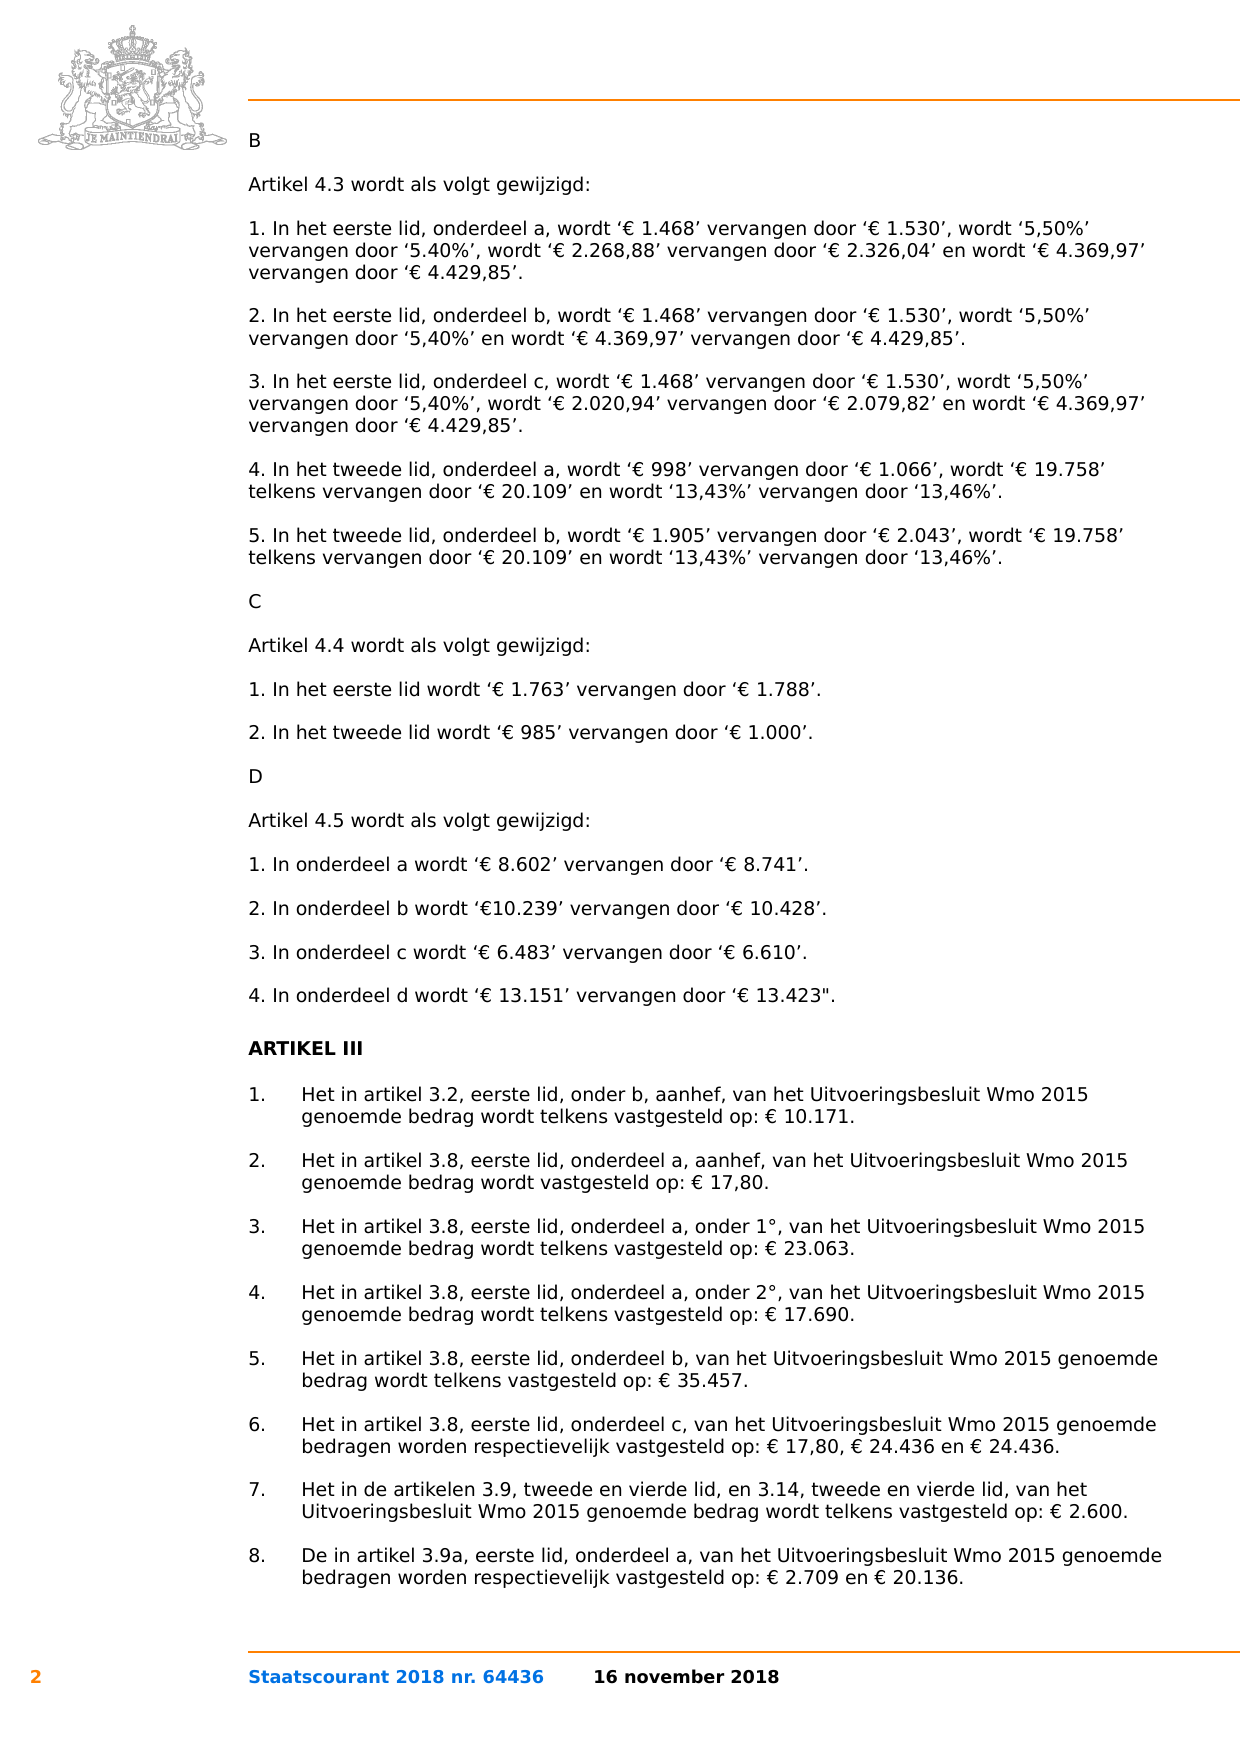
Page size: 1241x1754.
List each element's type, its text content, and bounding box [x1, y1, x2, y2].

text 4. In het tweede lid, onderdeel a, wordt ‘€ 998’ vervangen door ‘€ 1.066’, wordt ‘€ 19.758’ telkens vervangen door ‘€ 20.109’ en wordt ‘13,43%’ vervangen door ‘13,46%’. [248, 459, 1163, 503]
text B [248, 130, 1163, 152]
text Artikel 4.4 wordt als volgt gewijzigd: [248, 634, 1163, 657]
subtitle ARTIKEL III [248, 1037, 1163, 1059]
picture [38, 25, 227, 150]
text Artikel 4.3 wordt als volgt gewijzigd: [248, 174, 1163, 196]
text D [248, 766, 1163, 788]
text 4. Het in artikel 3.8, eerste lid, onderdeel a, onder 2°, van het Uitvoeringsbesluit Wmo 2015 genoemde bedrag wordt telkens vastgesteld op: € 17.690. [248, 1282, 1163, 1326]
text 5. In het tweede lid, onderdeel b, wordt ‘€ 1.905’ vervangen door ‘€ 2.043’, wordt ‘€ 19.758’ telkens vervangen door ‘€ 20.109’ en wordt ‘13,43%’ vervangen door ‘13,46%’. [248, 525, 1163, 569]
text 1. In het eerste lid wordt ‘€ 1.763’ vervangen door ‘€ 1.788’. [248, 678, 1163, 700]
text 1. In onderdeel a wordt ‘€ 8.602’ vervangen door ‘€ 8.741’. [248, 854, 1163, 876]
text 1. In het eerste lid, onderdeel a, wordt ‘€ 1.468’ vervangen door ‘€ 1.530’, wordt ‘5,50%’ vervangen door ‘5.40%’, wordt ‘€ 2.268,88’ vervangen door ‘€ 2.326,04’ en wordt ‘€ 4.369,97’ vervangen door ‘€ 4.429,85’. [248, 218, 1163, 283]
text 8. De in artikel 3.9a, eerste lid, onderdeel a, van het Uitvoeringsbesluit Wmo 2015 genoemde bedragen worden respectievelijk vastgesteld op: € 2.709 en € 20.136. [248, 1545, 1163, 1589]
text 3. In het eerste lid, onderdeel c, wordt ‘€ 1.468’ vervangen door ‘€ 1.530’, wordt ‘5,50%’ vervangen door ‘5,40%’, wordt ‘€ 2.020,94’ vervangen door ‘€ 2.079,82’ en wordt ‘€ 4.369,97’ vervangen door ‘€ 4.429,85’. [248, 371, 1163, 437]
text 2. In het tweede lid wordt ‘€ 985’ vervangen door ‘€ 1.000’. [248, 722, 1163, 744]
text 2. In het eerste lid, onderdeel b, wordt ‘€ 1.468’ vervangen door ‘€ 1.530’, wordt ‘5,50%’ vervangen door ‘5,40%’ en wordt ‘€ 4.369,97’ vervangen door ‘€ 4.429,85’. [248, 305, 1163, 349]
text Artikel 4.5 wordt als volgt gewijzigd: [248, 810, 1163, 832]
text 6. Het in artikel 3.8, eerste lid, onderdeel c, van het Uitvoeringsbesluit Wmo 2015 genoemde bedragen worden respectievelijk vastgesteld op: € 17,80, € 24.436 en € 24.436. [248, 1413, 1163, 1457]
text 2. Het in artikel 3.8, eerste lid, onderdeel a, aanhef, van het Uitvoeringsbesluit Wmo 2015 genoemde bedrag wordt vastgesteld op: € 17,80. [248, 1150, 1163, 1194]
text 4. In onderdeel d wordt ‘€ 13.151’ vervangen door ‘€ 13.423". [248, 985, 1163, 1007]
text 1. Het in artikel 3.2, eerste lid, onder b, aanhef, van het Uitvoeringsbesluit Wmo 2015 genoemde bedrag wordt telkens vastgesteld op: € 10.171. [248, 1084, 1163, 1128]
text 5. Het in artikel 3.8, eerste lid, onderdeel b, van het Uitvoeringsbesluit Wmo 2015 genoemde bedrag wordt telkens vastgesteld op: € 35.457. [248, 1348, 1163, 1392]
text C [248, 591, 1163, 613]
text 7. Het in de artikelen 3.9, tweede en vierde lid, en 3.14, tweede en vierde lid, van het Uitvoeringsbesluit Wmo 2015 genoemde bedrag wordt telkens vastgesteld op: € 2.600. [248, 1479, 1163, 1523]
text 3. Het in artikel 3.8, eerste lid, onderdeel a, onder 1°, van het Uitvoeringsbesluit Wmo 2015 genoemde bedrag wordt telkens vastgesteld op: € 23.063. [248, 1216, 1163, 1260]
text 3. In onderdeel c wordt ‘€ 6.483’ vervangen door ‘€ 6.610’. [248, 942, 1163, 963]
text 2. In onderdeel b wordt ‘€10.239’ vervangen door ‘€ 10.428’. [248, 898, 1163, 920]
